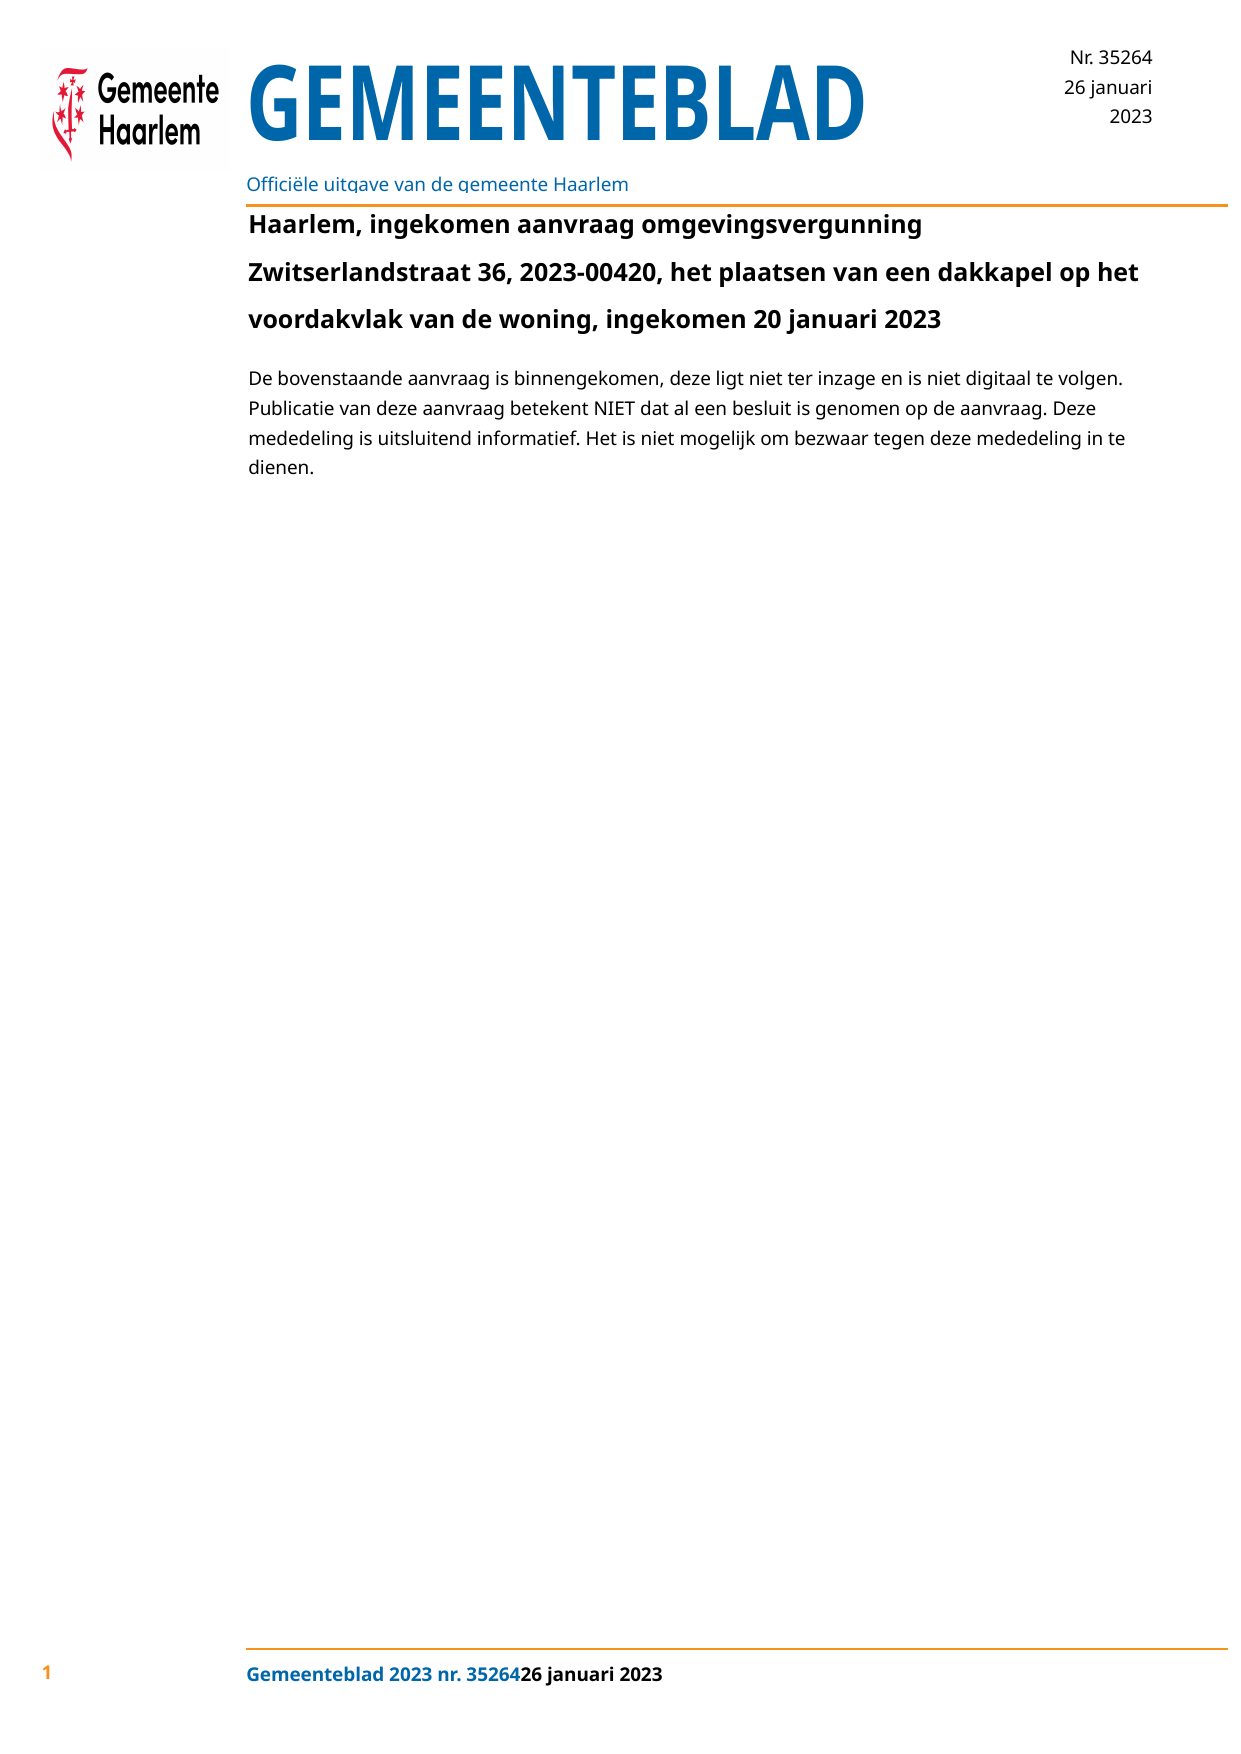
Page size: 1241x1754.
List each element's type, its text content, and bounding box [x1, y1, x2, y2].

text Haarlem, ingekomen aanvraag omgevingsvergunning Zwitserlandstraat 36, 2023-00420, het plaatsen van een dakkapel op het voordakvlak van de woning, ingekomen 20 januari 2023 [248, 207, 1152, 336]
text De bovenstaande aanvraag is binnengekomen, deze ligt niet ter inzage en is niet digitaal te volgen. Publicatie van deze aanvraag betekent NIET dat al een besluit is genomen op de aanvraag. Deze mededeling is uitsluitend informatief. Het is niet mogelijk om bezwaar tegen deze mededeling in te dienen. [248, 366, 1152, 480]
picture [41, 47, 231, 172]
